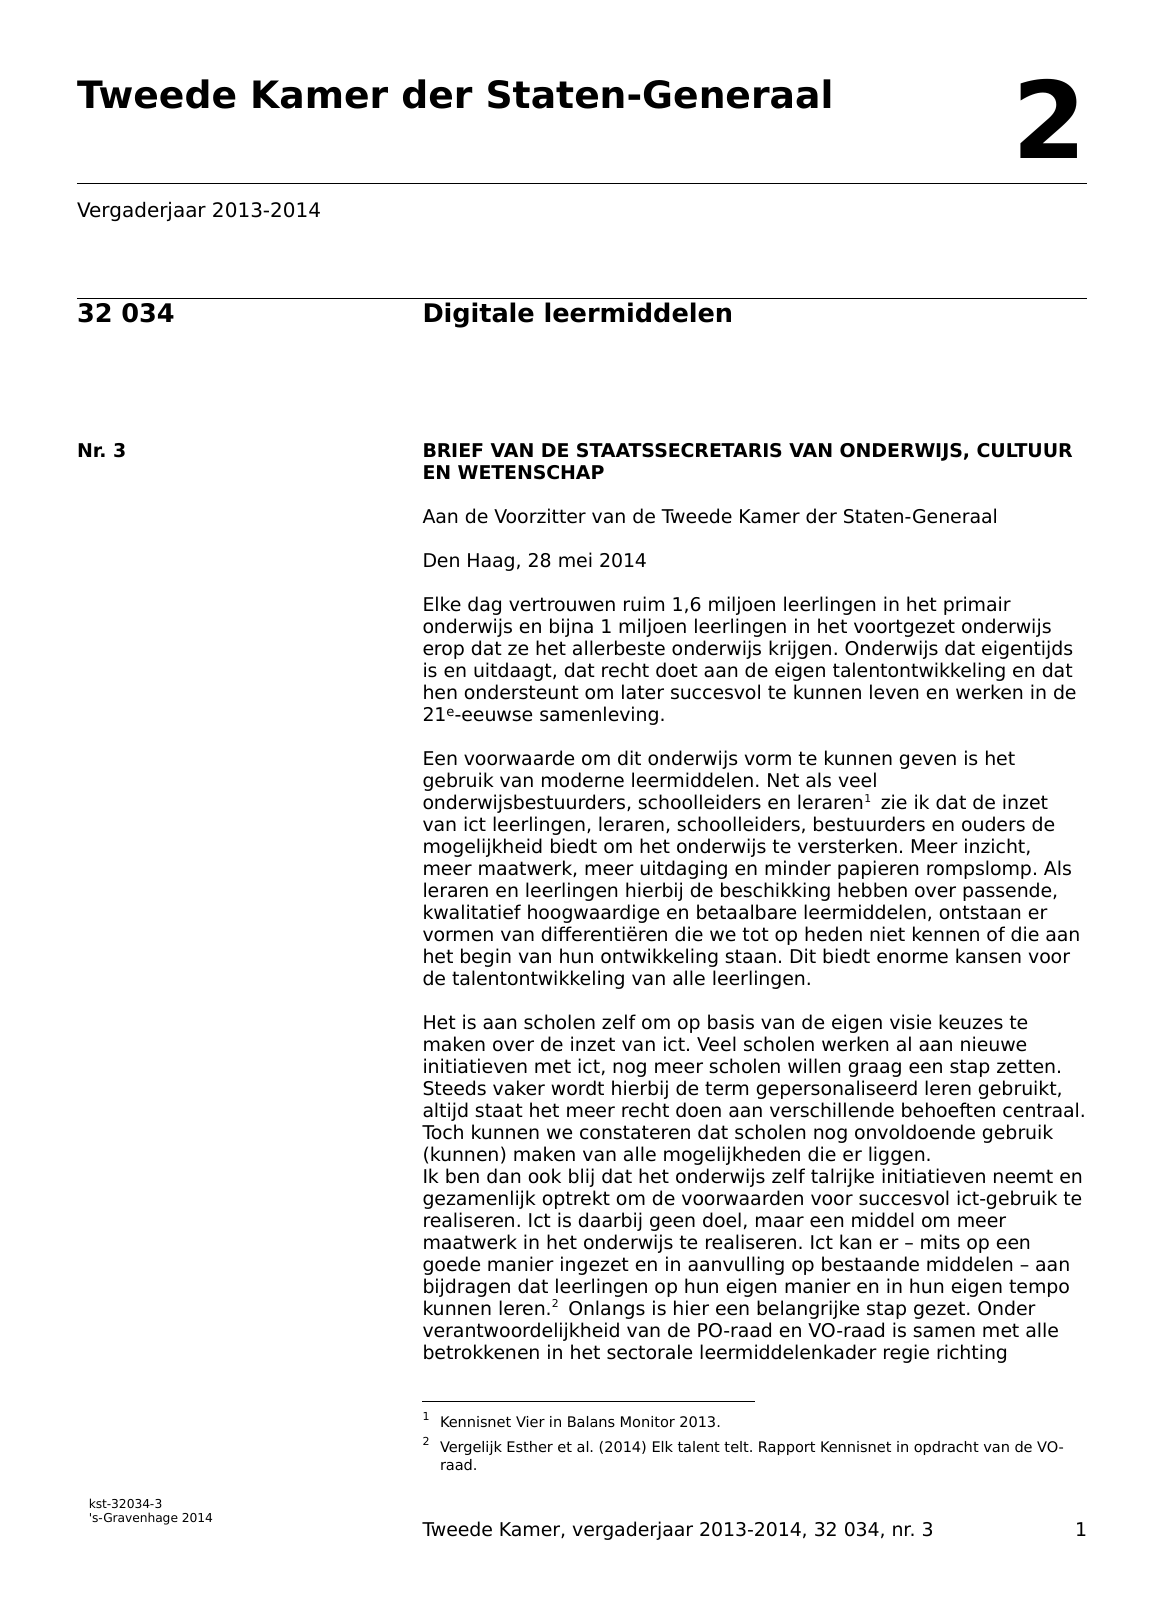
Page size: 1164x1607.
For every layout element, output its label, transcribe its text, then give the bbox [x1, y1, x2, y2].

table_header Tweede Kamer der Staten-Generaal [77, 59, 886, 183]
subtitle 32 034 Digitale leermiddelen [77, 299, 1087, 329]
text Het is aan scholen zelf om op basis van de eigen visie keuzes te maken over de inzet van ict. Veel scholen werken al aan nieuwe initiatieven met ict, nog meer scholen willen graag een stap zetten. Steeds vaker wordt hierbij de term gepersonaliseerd leren gebruikt, altijd staat het meer recht doen aan verschillende behoeften centraal. Toch kunnen we constateren dat scholen nog onvoldoende gebruik (kunnen) maken van alle mogelijkheden die er liggen. [422, 1012, 1087, 1166]
table_header 2 [886, 59, 1087, 183]
text Elke dag vertrouwen ruim 1,6 miljoen leerlingen in het primair onderwijs en bijna 1 miljoen leerlingen in het voortgezet onderwijs erop dat ze het allerbeste onderwijs krijgen. Onderwijs dat eigentijds is en uitdaagt, dat recht doet aan de eigen talentontwikkeling en dat hen ondersteunt om later succesvol te kunnen leven en werken in de 21e-eeuwse samenleving. [422, 594, 1087, 726]
text Ik ben dan ook blij dat het onderwijs zelf talrijke initiatieven neemt en gezamenlijk optrekt om de voorwaarden voor succesvol ict-gebruik te realiseren. Ict is daarbij geen doel, maar een middel om meer maatwerk in het onderwijs te realiseren. Ict kan er – mits op een goede manier ingezet en in aanvulling op bestaande middelen – aan bijdragen dat leerlingen op hun eigen manier en in hun eigen tempo kunnen leren. Onlangs is hier een belangrijke stap gezet. Onder verantwoordelijkheid van de PO-raad en VO-raad is samen met alle betrokkenen in het sectorale leermiddelenkader regie richting [422, 1166, 1087, 1364]
text Kennisnet Vier in Balans Monitor 2013. [422, 1410, 1087, 1432]
text kst-32034-3 [88, 1497, 323, 1511]
text 's-Gravenhage 2014 [88, 1511, 323, 1525]
text Aan de Voorzitter van de Tweede Kamer der Staten-Generaal [422, 506, 1087, 528]
text Den Haag, 28 mei 2014 [422, 550, 1087, 572]
table_cell Vergaderjaar 2013-2014 [77, 184, 1087, 298]
text Vergelijk Esther et al. (2014) Elk talent telt. Rapport Kennisnet in opdracht van de VO-raad. [422, 1435, 1087, 1474]
text Een voorwaarde om dit onderwijs vorm te kunnen geven is het gebruik van moderne leermiddelen. Net als veel onderwijsbestuurders, schoolleiders en leraren zie ik dat de inzet van ict leerlingen, leraren, schoolleiders, bestuurders en ouders de mogelijkheid biedt om het onderwijs te versterken. Meer inzicht, meer maatwerk, meer uitdaging en minder papieren rompslomp. Als leraren en leerlingen hierbij de beschikking hebben over passende, kwalitatief hoogwaardige en betaalbare leermiddelen, ontstaan er vormen van differentiëren die we tot op heden niet kennen of die aan het begin van hun ontwikkeling staan. Dit biedt enorme kansen voor de talentontwikkeling van alle leerlingen. [422, 748, 1087, 990]
subtitle Nr. 3 BRIEF VAN DE STAATSSECRETARIS VAN ONDERWIJS, CULTUUR EN WETENSCHAP [77, 440, 1087, 484]
